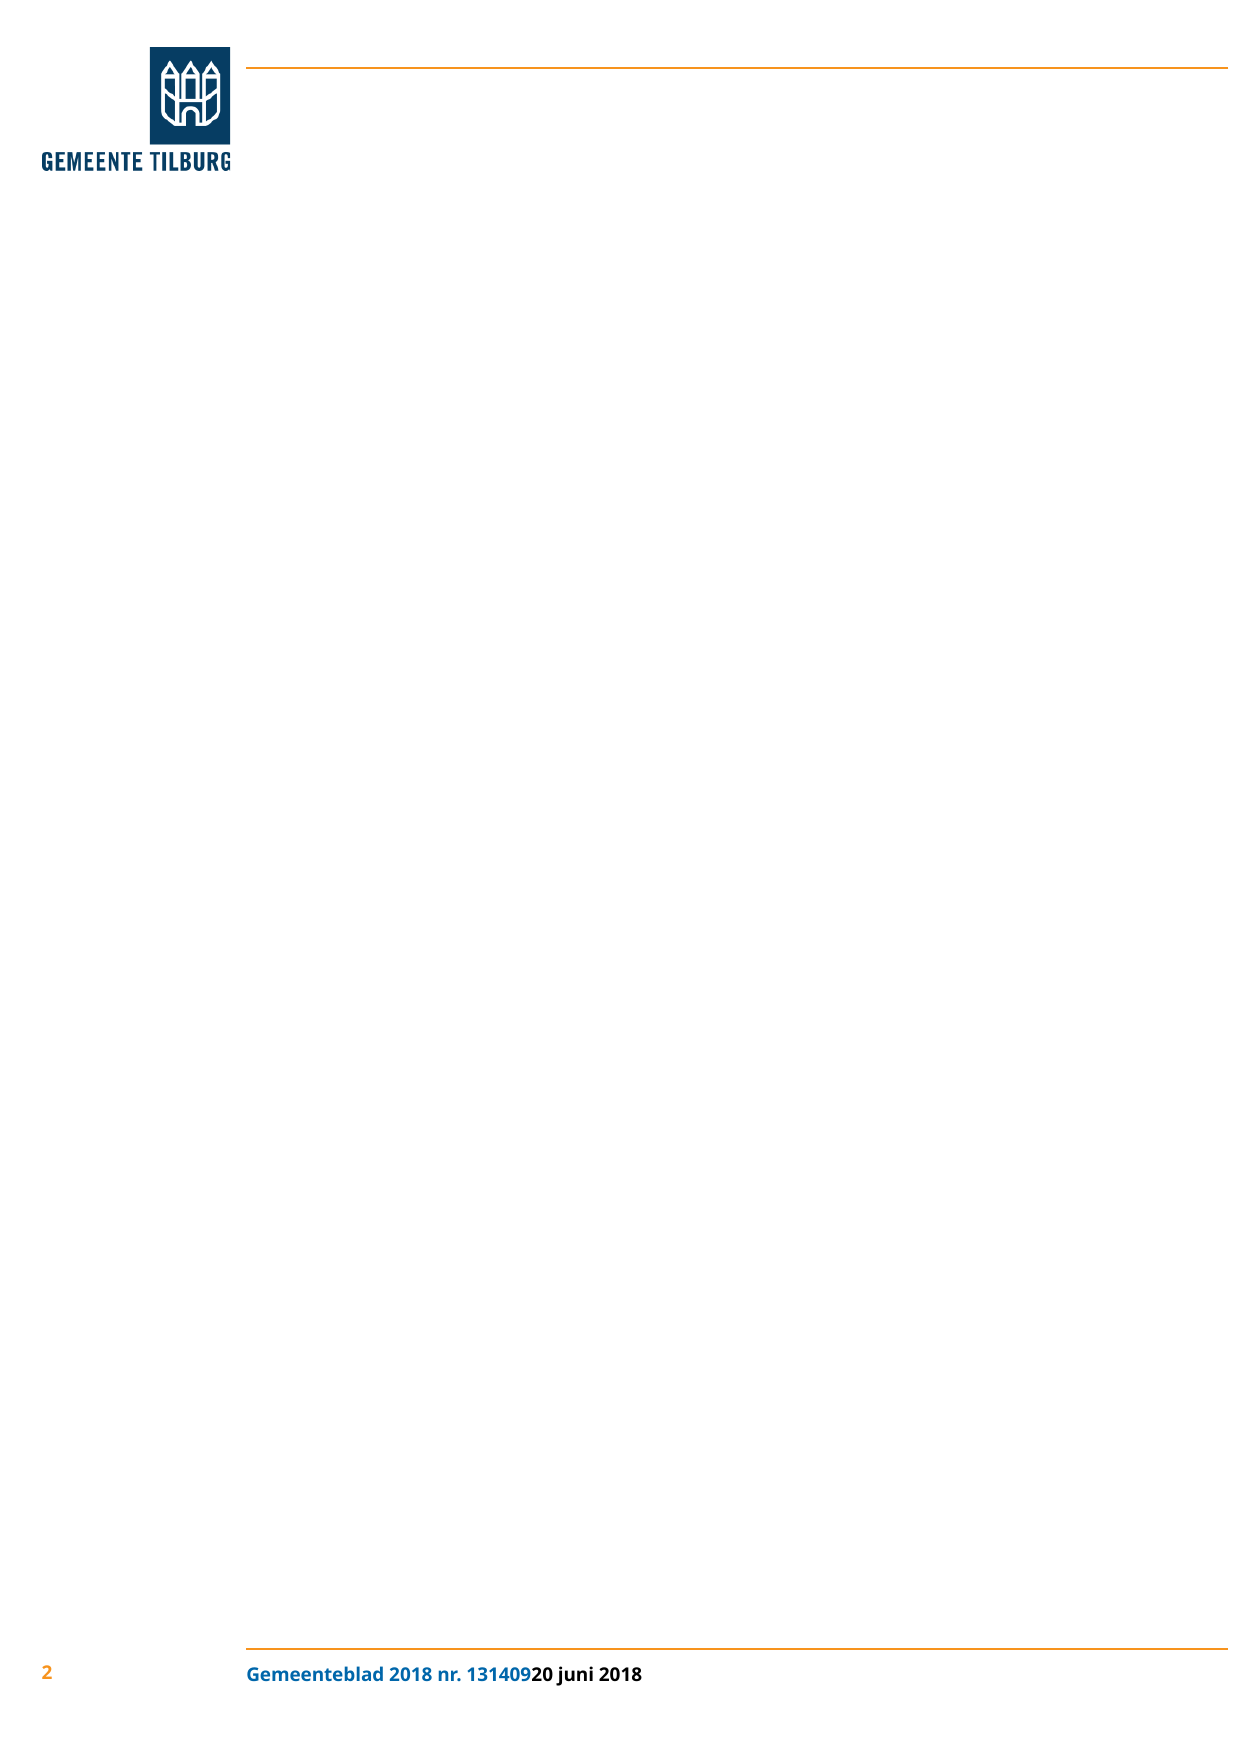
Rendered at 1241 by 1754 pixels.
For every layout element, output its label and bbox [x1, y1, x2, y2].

picture [41, 47, 231, 172]
